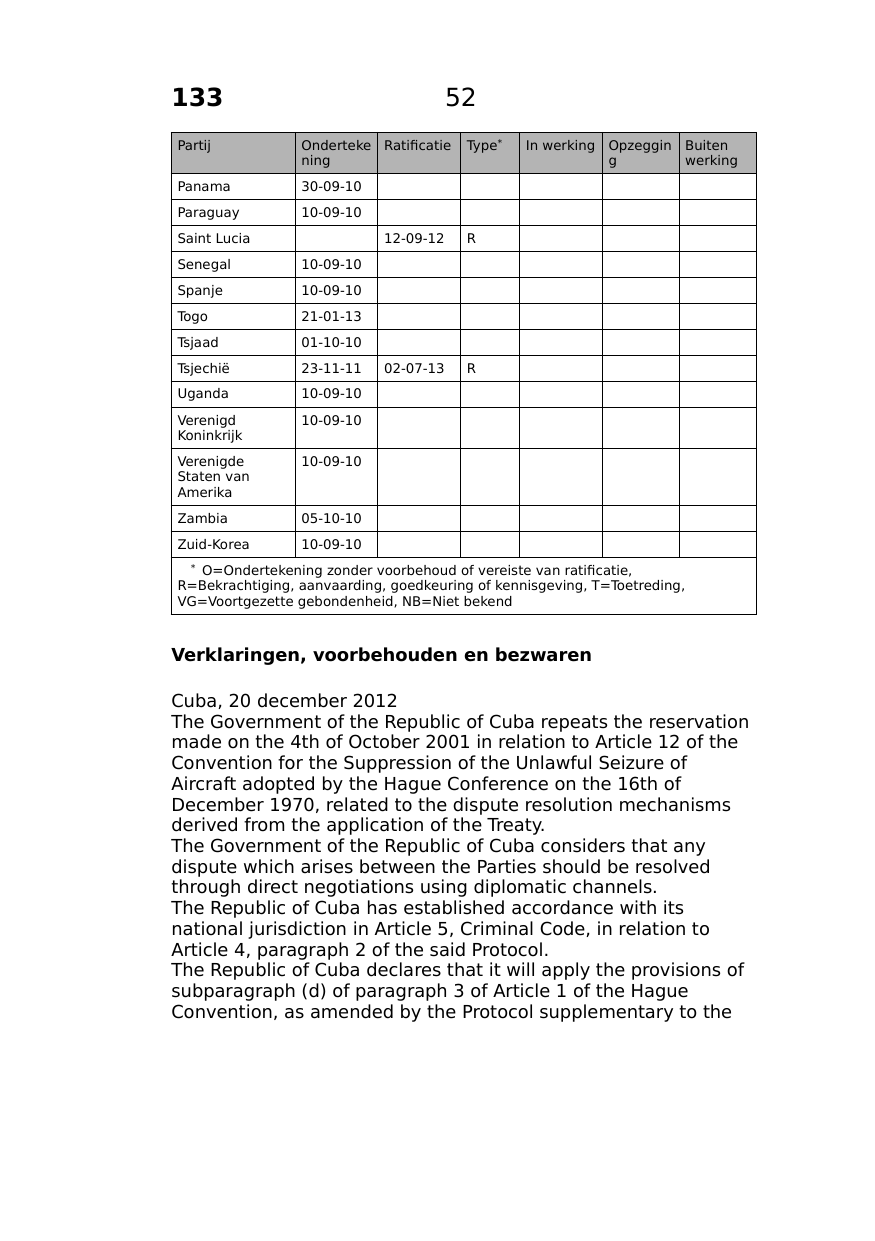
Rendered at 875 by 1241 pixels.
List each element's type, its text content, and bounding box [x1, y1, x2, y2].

table_header Ratificatie [378, 133, 460, 173]
table_cell [603, 506, 679, 531]
text The Republic of Cuba declares that it will apply the provisions of subparagraph (d) of paragraph 3 of Article 1 of the Hague Convention, as amended by the Protocol supplementary to the [171, 960, 756, 1022]
table_cell 30-09-10 [296, 174, 377, 199]
table_cell [378, 330, 460, 355]
table_header Partij [172, 133, 295, 173]
table_cell [520, 356, 602, 381]
table_cell Uganda [172, 382, 295, 407]
table_cell 10-09-10 [296, 200, 377, 225]
table_cell [603, 226, 679, 251]
table_cell [378, 252, 460, 277]
table_cell 10-09-10 [296, 278, 377, 303]
table_cell [603, 356, 679, 381]
table_cell [378, 278, 460, 303]
table_cell Paraguay [172, 200, 295, 225]
table_cell Togo [172, 304, 295, 329]
table_cell 01-10-10 [296, 330, 377, 355]
table_cell [461, 200, 519, 225]
table_cell [603, 449, 679, 505]
table_cell 21-01-13 [296, 304, 377, 329]
table_cell [461, 506, 519, 531]
table_cell [680, 226, 756, 251]
table_cell [680, 408, 756, 448]
table_cell [378, 304, 460, 329]
table_cell Tsjechië [172, 356, 295, 381]
table_cell * O=Ondertekening zonder voorbehoud of vereiste van ratificatie, R=Bekrachtiging, aanvaarding, goedkeuring of kennisgeving, T=Toetreding, VG=Voortgezette gebondenheid, NB=Niet bekend [172, 558, 756, 614]
table_cell [603, 174, 679, 199]
table_cell [461, 174, 519, 199]
table_header Buiten werking [680, 133, 756, 173]
table_cell [603, 304, 679, 329]
table_cell [603, 330, 679, 355]
table_cell [378, 506, 460, 531]
table_cell [461, 532, 519, 557]
table_cell Spanje [172, 278, 295, 303]
table_cell [378, 449, 460, 505]
table_cell [680, 532, 756, 557]
table_cell [680, 382, 756, 407]
table_header Ondertekening [296, 133, 377, 173]
table_cell Verenigde Staten van Amerika [172, 449, 295, 505]
table_cell [680, 449, 756, 505]
table_header In werking [520, 133, 602, 173]
table_header Type* [461, 133, 519, 173]
table_cell [603, 382, 679, 407]
table_cell 10-09-10 [296, 449, 377, 505]
table_cell [461, 408, 519, 448]
table_cell [520, 278, 602, 303]
table_cell Zambia [172, 506, 295, 531]
table_cell [680, 356, 756, 381]
table_cell [461, 252, 519, 277]
table_cell [296, 226, 377, 251]
table_cell 10-09-10 [296, 252, 377, 277]
table_cell [520, 532, 602, 557]
table_cell [603, 278, 679, 303]
table_cell 02-07-13 [378, 356, 460, 381]
table_cell Saint Lucia [172, 226, 295, 251]
table_cell R [461, 226, 519, 251]
table_cell Tsjaad [172, 330, 295, 355]
text The Government of the Republic of Cuba considers that any dispute which arises between the Parties should be resolved through direct negotiations using diplomatic channels. [171, 836, 756, 898]
table_cell 05-10-10 [296, 506, 377, 531]
table_cell [680, 330, 756, 355]
table_cell [680, 252, 756, 277]
table_cell [520, 330, 602, 355]
table_header Opzegging [603, 133, 679, 173]
table_cell [378, 532, 460, 557]
table_cell 10-09-10 [296, 532, 377, 557]
table_cell [520, 252, 602, 277]
table_cell [520, 304, 602, 329]
table_cell 23-11-11 [296, 356, 377, 381]
table_cell [520, 408, 602, 448]
text The Republic of Cuba has established accordance with its national jurisdiction in Article 5, Criminal Code, in relation to Article 4, paragraph 2 of the said Protocol. [171, 898, 756, 960]
text The Government of the Republic of Cuba repeats the reservation made on the 4th of October 2001 in relation to Article 12 of the Convention for the Suppression of the Unlawful Seizure of Aircraft adopted by the Hague Conference on the 16th of December 1970, related to the dispute resolution mechanisms derived from the application of the Treaty. [171, 712, 756, 836]
table_cell [603, 200, 679, 225]
table_cell [520, 506, 602, 531]
table_cell [461, 304, 519, 329]
table_cell Verenigd Koninkrijk [172, 408, 295, 448]
subtitle Verklaringen, voorbehouden en bezwaren [171, 645, 756, 666]
table_cell [378, 200, 460, 225]
table_cell 12-09-12 [378, 226, 460, 251]
table_cell Senegal [172, 252, 295, 277]
table_cell R [461, 356, 519, 381]
table_cell [520, 449, 602, 505]
table_cell Panama [172, 174, 295, 199]
table_cell [680, 278, 756, 303]
table_cell [520, 174, 602, 199]
table_cell [461, 449, 519, 505]
table_cell [520, 200, 602, 225]
table_cell [461, 330, 519, 355]
table_cell [603, 408, 679, 448]
table_cell [603, 532, 679, 557]
table_cell [603, 252, 679, 277]
table_cell [378, 382, 460, 407]
table_cell [680, 506, 756, 531]
table_cell Zuid-Korea [172, 532, 295, 557]
table_cell [378, 408, 460, 448]
table_cell [378, 174, 460, 199]
table_cell [520, 382, 602, 407]
table_cell [461, 382, 519, 407]
table_cell 10-09-10 [296, 382, 377, 407]
table_cell [461, 278, 519, 303]
table_cell [680, 304, 756, 329]
table_cell 10-09-10 [296, 408, 377, 448]
table_cell [520, 226, 602, 251]
table_cell [680, 200, 756, 225]
text Cuba, 20 december 2012 [171, 691, 756, 712]
table_cell [680, 174, 756, 199]
